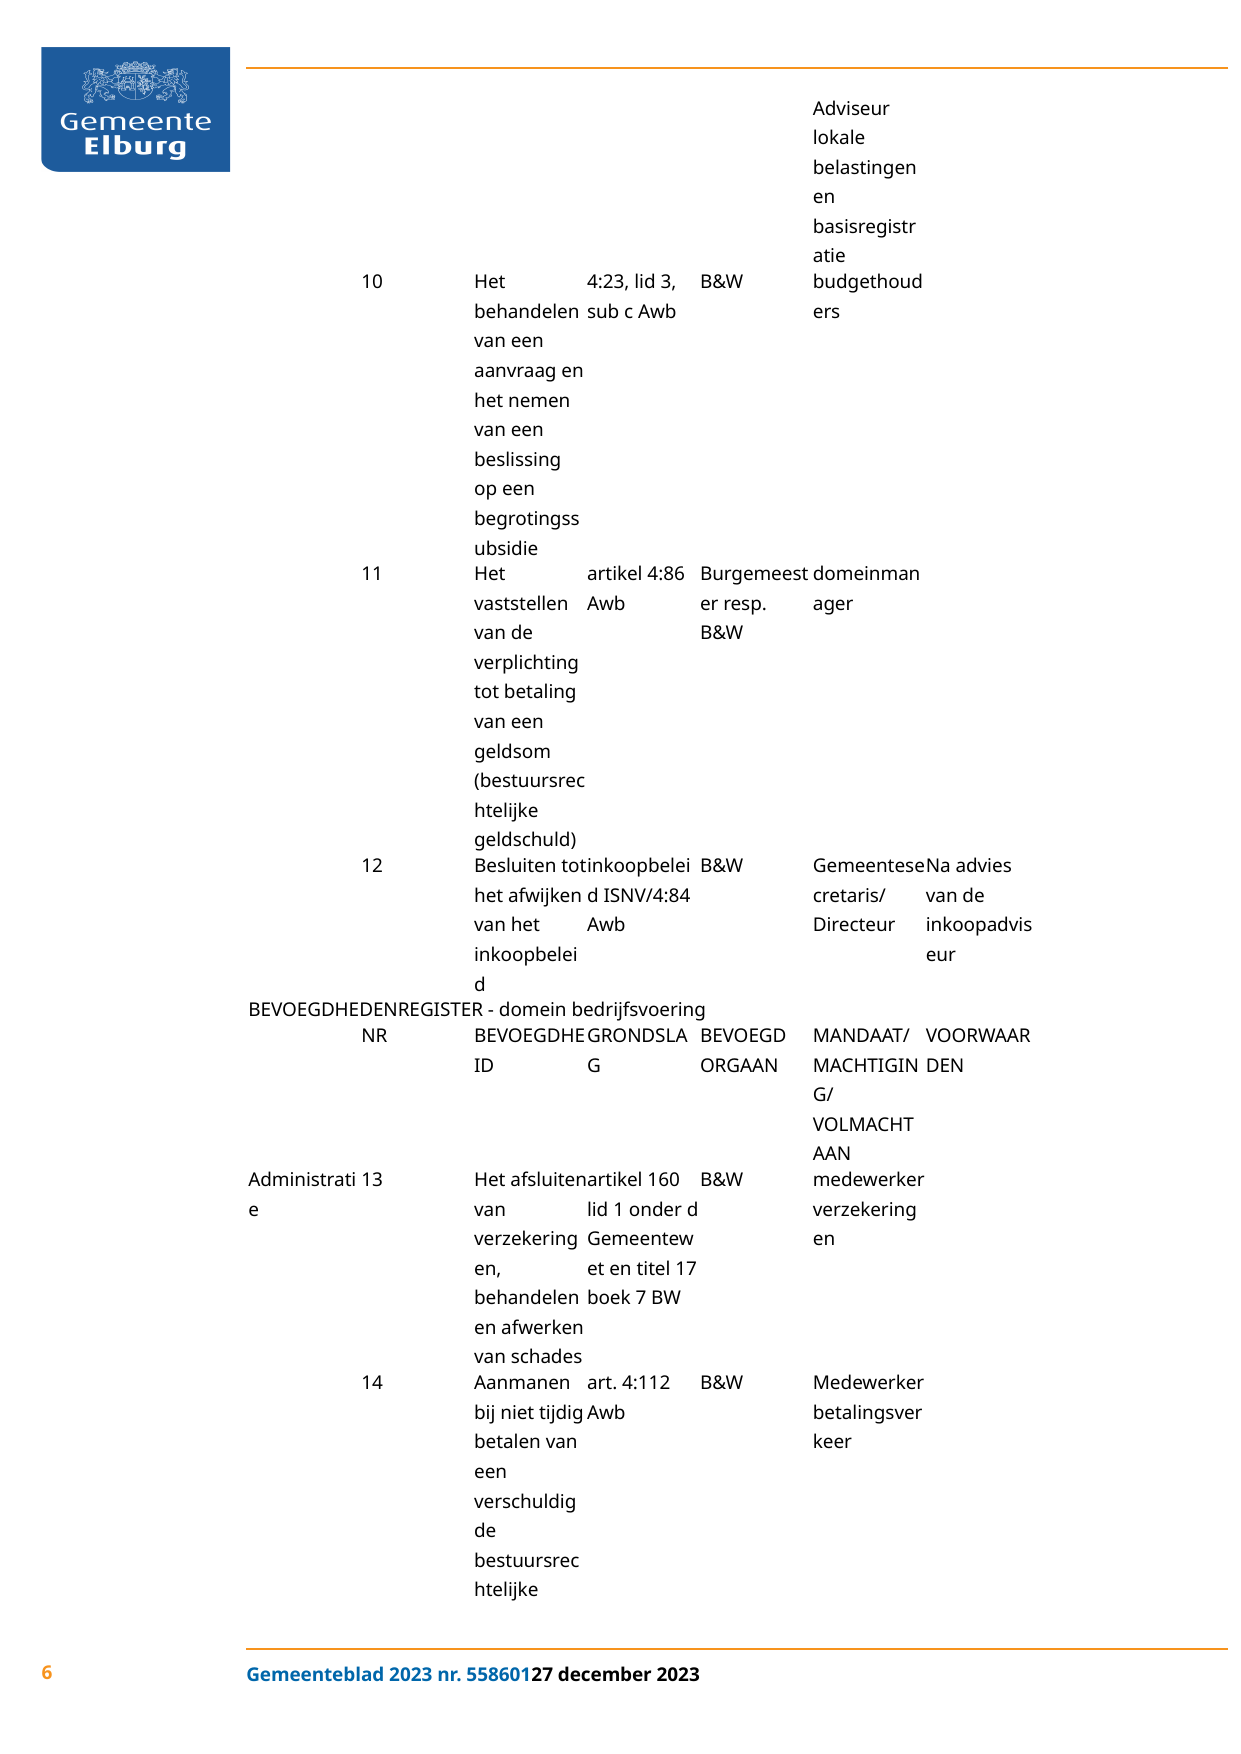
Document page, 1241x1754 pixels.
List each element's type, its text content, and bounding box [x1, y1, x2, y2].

table_cell [248, 853, 361, 996]
table_cell Administratie [248, 1166, 361, 1602]
table_cell inkoopbeleid ISNV/4:84 Awb [587, 853, 700, 996]
table_cell B&W [700, 853, 813, 996]
table_cell B&W [700, 269, 813, 560]
table_cell [587, 95, 700, 268]
table_cell art. 4:112 Awb [587, 1370, 700, 1602]
table_cell artikel 160 lid 1 onder d Gemeentewet en titel 17 boek 7 BW [587, 1166, 700, 1369]
table_cell medewerker verzekeringen [813, 1166, 926, 1369]
table_cell 12 [361, 853, 474, 996]
table_cell artikel 4:86 Awb [587, 560, 700, 852]
table_cell [1039, 269, 1152, 560]
table_cell budgethouders [813, 269, 926, 560]
table_cell 13 [361, 1166, 474, 1369]
table_cell [1039, 1166, 1152, 1369]
table_cell Het vaststellen van de verplichting tot betaling van een geldsom (bestuursrechtelijke geldschuld) [474, 560, 587, 852]
table_cell BEVOEGD ORGAAN [700, 1022, 813, 1166]
table_cell Gemeentesecretaris/ Directeur [813, 853, 926, 996]
table_cell domeinmanager [813, 560, 926, 852]
table_cell NR [361, 1022, 474, 1166]
table_cell Aanmanen bij niet tijdig betalen van een verschuldigde bestuursrechtelijke [474, 1370, 587, 1602]
table_cell BEVOEGDHEDENREGISTER - domein bedrijfsvoering [248, 996, 1038, 1022]
table_cell [248, 1022, 361, 1166]
table_cell [926, 95, 1038, 268]
table_cell [361, 95, 474, 268]
table_cell VOORWAARDEN [926, 1022, 1038, 1166]
table_cell [926, 1370, 1038, 1602]
table_cell MANDAAT/ MACHTIGING/ VOLMACHT AAN [813, 1022, 926, 1166]
table_cell [926, 560, 1038, 852]
table_cell [1039, 853, 1152, 996]
table_cell 4:23, lid 3, sub c Awb [587, 269, 700, 560]
table_cell [1039, 95, 1152, 268]
table_cell [1039, 1370, 1152, 1602]
table_cell [926, 1166, 1038, 1369]
table_cell GRONDSLAG [587, 1022, 700, 1166]
table_cell Besluiten tot het afwijken van het inkoopbeleid [474, 853, 587, 996]
table_cell 11 [361, 560, 474, 852]
table_cell 10 [361, 269, 474, 560]
table_cell Adviseur lokale belastingen en basisregistratie [813, 95, 926, 268]
table_cell [700, 95, 813, 268]
table_cell Het afsluiten van verzekeringen, behandelen en afwerken van schades [474, 1166, 587, 1369]
table_cell [1039, 996, 1152, 1022]
table_cell [926, 269, 1038, 560]
table_cell Medewerker betalingsverkeer [813, 1370, 926, 1602]
table_cell 14 [361, 1370, 474, 1602]
table_cell [1039, 560, 1152, 852]
table_cell Het behandelen van een aanvraag en het nemen van een beslissing op een begrotingssubsidie [474, 269, 587, 560]
table_cell BEVOEGDHEID [474, 1022, 587, 1166]
table_cell B&W [700, 1370, 813, 1602]
table_cell Na advies van de inkoopadviseur [926, 853, 1038, 996]
table_cell B&W [700, 1166, 813, 1369]
table_cell [248, 95, 361, 852]
table_cell [1039, 1022, 1152, 1166]
table_cell Burgemeester resp. B&W [700, 560, 813, 852]
table_cell [474, 95, 587, 268]
picture [41, 47, 231, 172]
